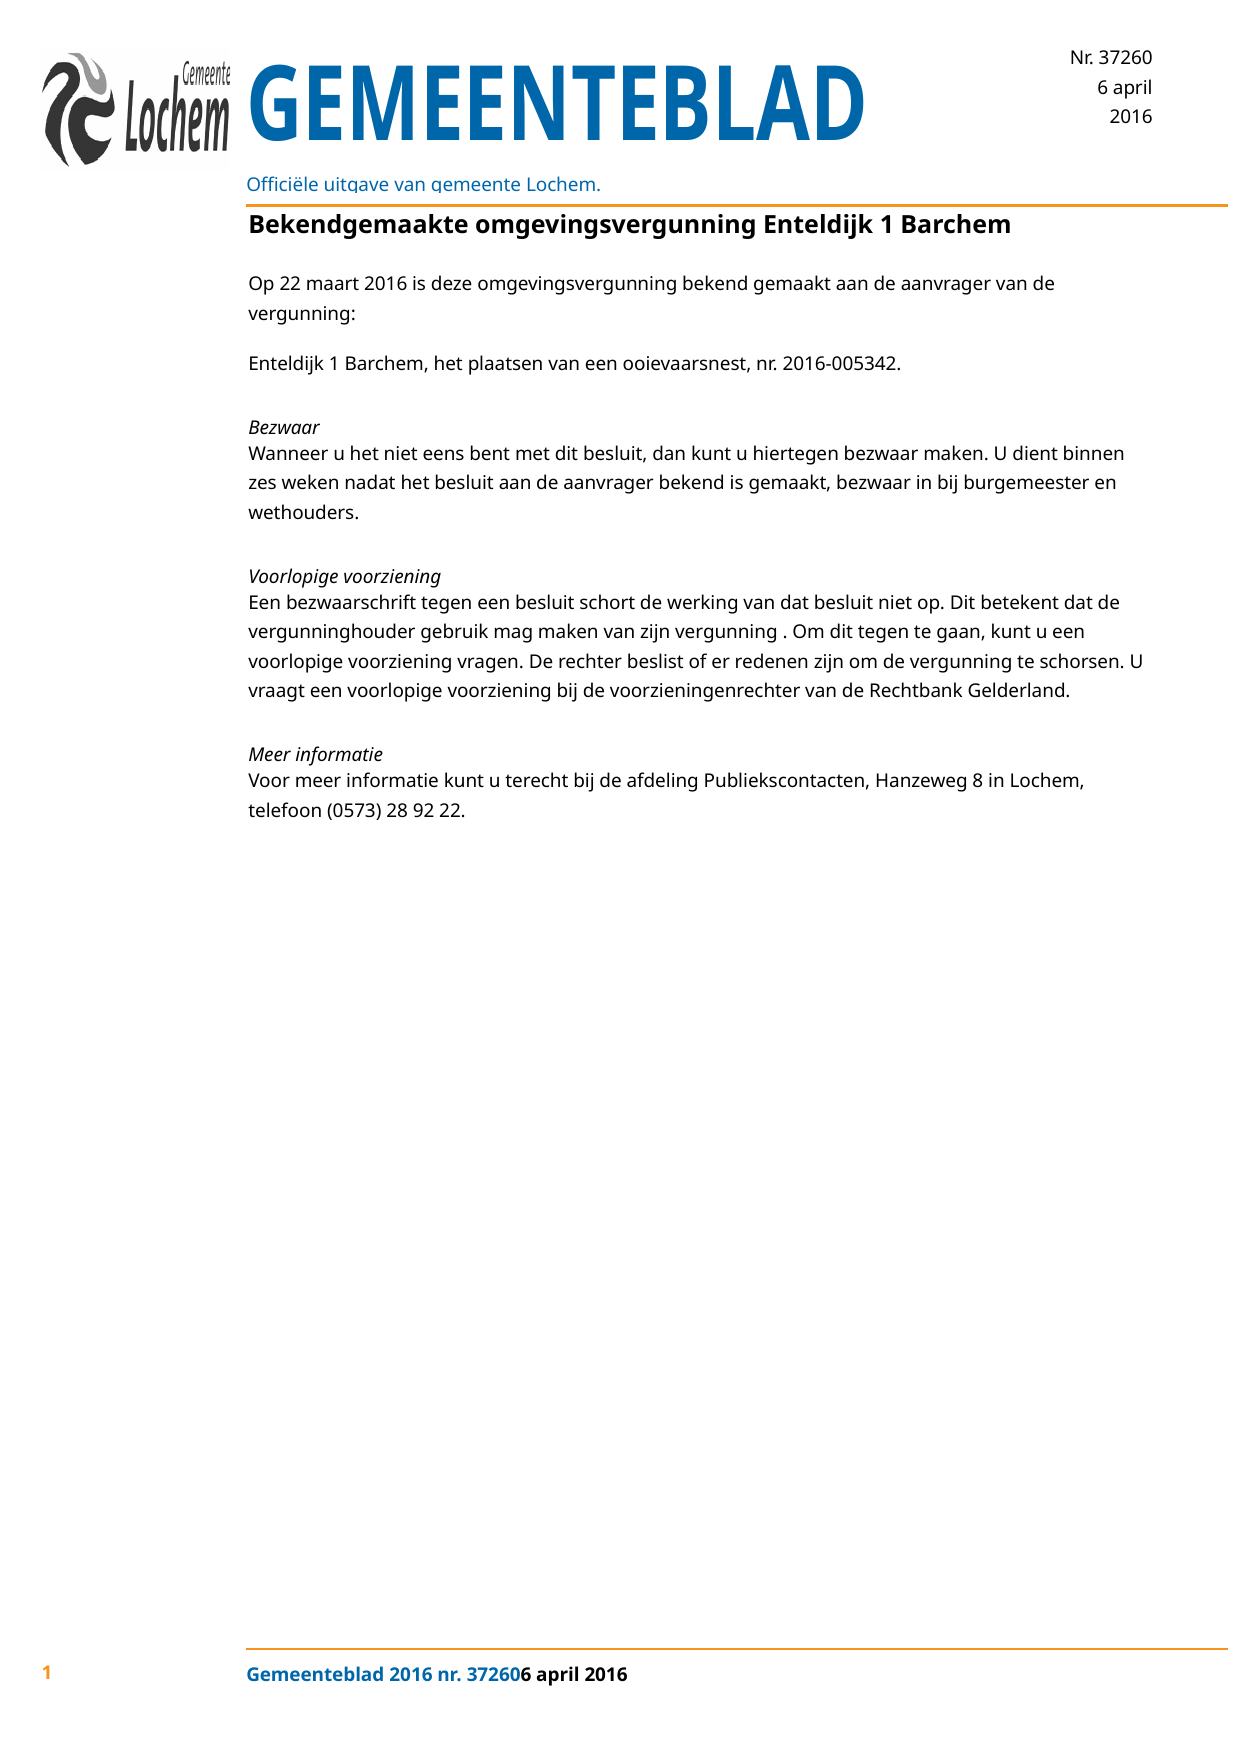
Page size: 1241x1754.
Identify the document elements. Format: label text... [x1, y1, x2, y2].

text Op 22 maart 2016 is deze omgevingsvergunning bekend gemaakt aan de aanvrager van de vergunning: [248, 270, 1152, 326]
picture [41, 47, 231, 172]
text Wanneer u het niet eens bent met dit besluit, dan kunt u hiertegen bezwaar maken. U dient binnen zes weken nadat het besluit aan de aanvrager bekend is gemaakt, bezwaar in bij burgemeester en wethouders. [248, 440, 1152, 525]
text Bezwaar [248, 414, 1152, 440]
text Voorlopige voorziening [248, 563, 1152, 589]
text Enteldijk 1 Barchem, het plaatsen van een ooievaarsnest, nr. 2016-005342. [248, 350, 1152, 376]
text Een bezwaarschrift tegen een besluit schort de werking van dat besluit niet op. Dit betekent dat de vergunninghouder gebruik mag maken van zijn vergunning . Om dit tegen te gaan, kunt u een voorlopige voorziening vragen. De rechter beslist of er redenen zijn om de vergunning te schorsen. U vraagt een voorlopige voorziening bij de voorzieningenrechter van de Rechtbank Gelderland. [248, 589, 1152, 703]
text Voor meer informatie kunt u terecht bij de afdeling Publiekscontacten, Hanzeweg 8 in Lochem, telefoon (0573) 28 92 22. [248, 767, 1152, 823]
text Meer informatie [248, 742, 1152, 767]
text Bekendgemaakte omgevingsvergunning Enteldijk 1 Barchem [248, 207, 1152, 241]
